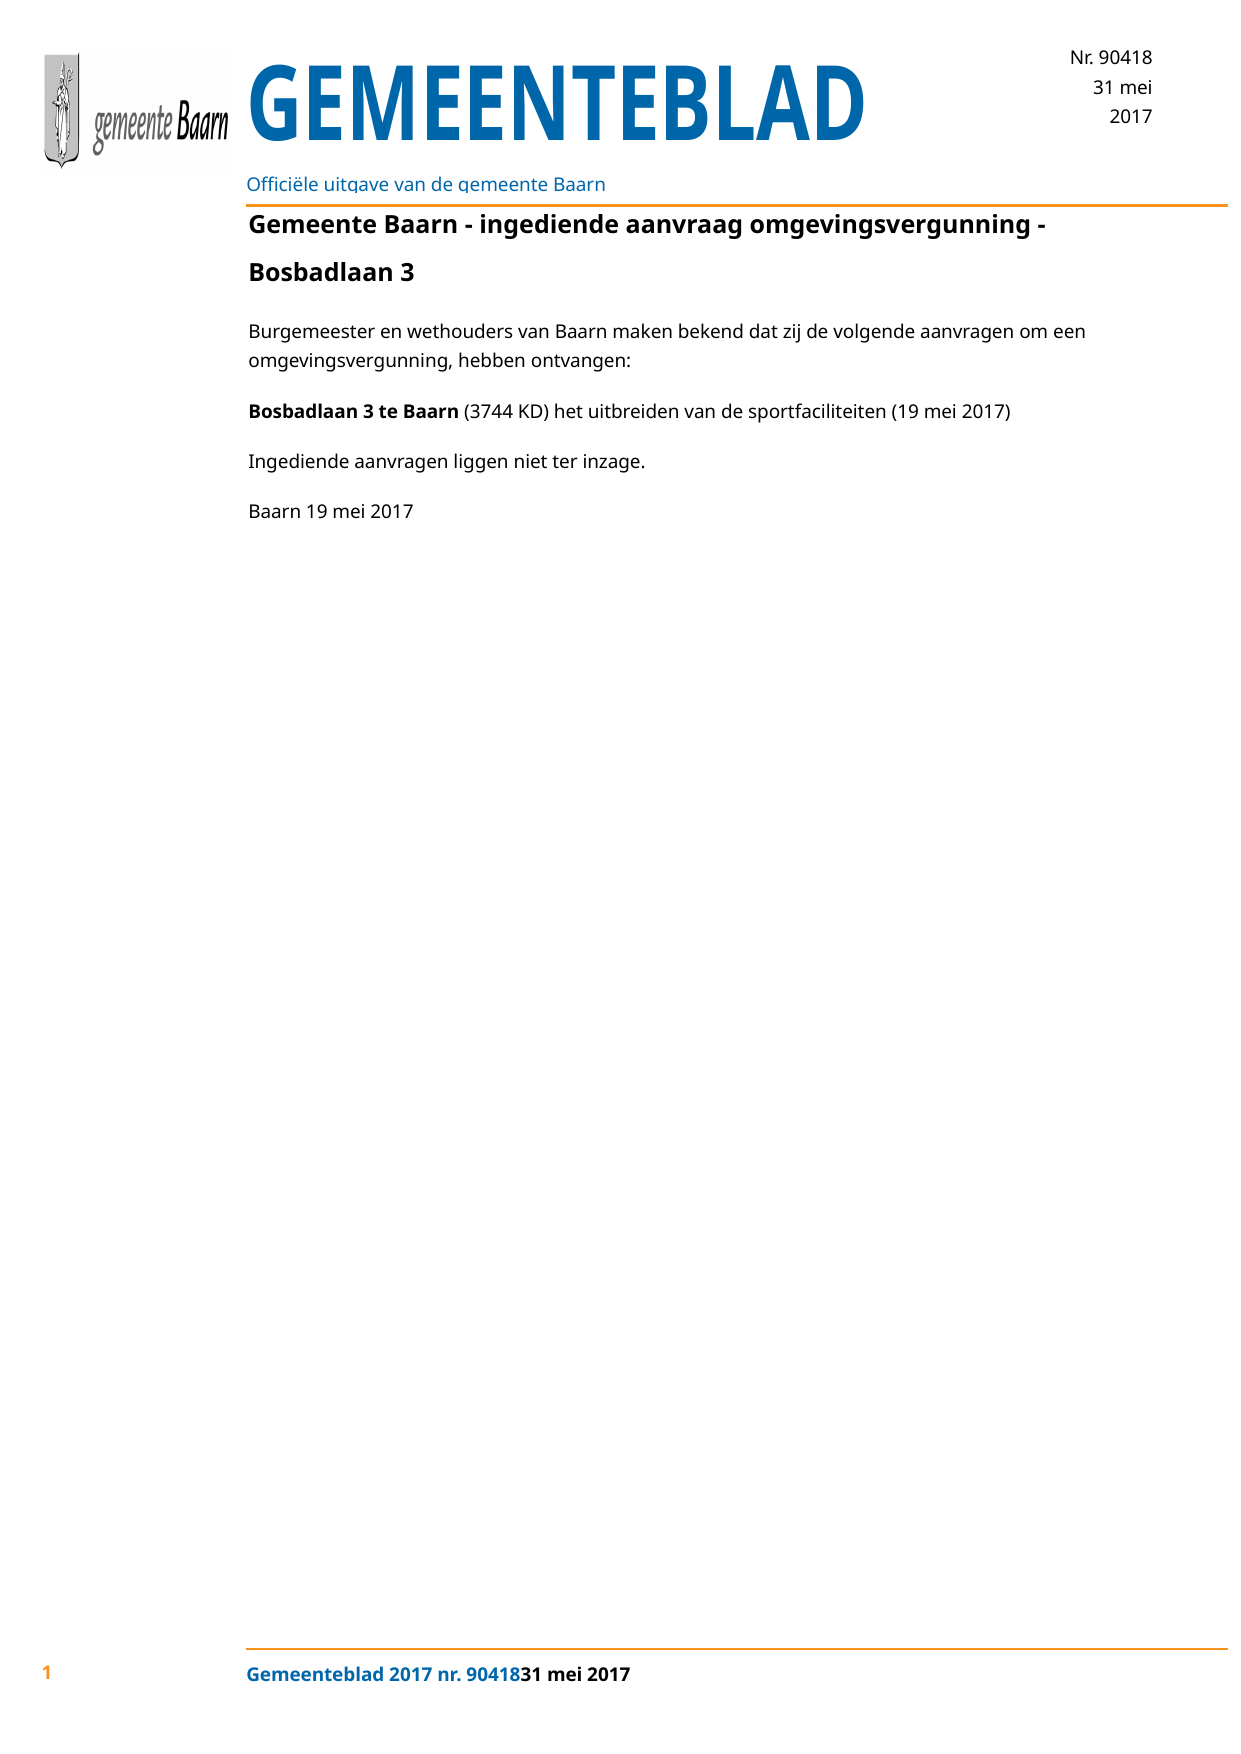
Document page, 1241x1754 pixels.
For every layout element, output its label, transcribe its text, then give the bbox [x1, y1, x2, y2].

text Ingediende aanvragen liggen niet ter inzage. [248, 448, 1152, 474]
text Bosbadlaan 3 te Baarn (3744 KD) het uitbreiden van de sportfaciliteiten (19 mei 2017) [248, 398, 1152, 424]
text Burgemeester en wethouders van Baarn maken bekend dat zij de volgende aanvragen om een omgevingsvergunning, hebben ontvangen: [248, 318, 1152, 373]
text Gemeente Baarn - ingediende aanvraag omgevingsvergunning - Bosbadlaan 3 [248, 207, 1152, 288]
picture [41, 47, 231, 172]
text Baarn 19 mei 2017 [248, 499, 1152, 524]
